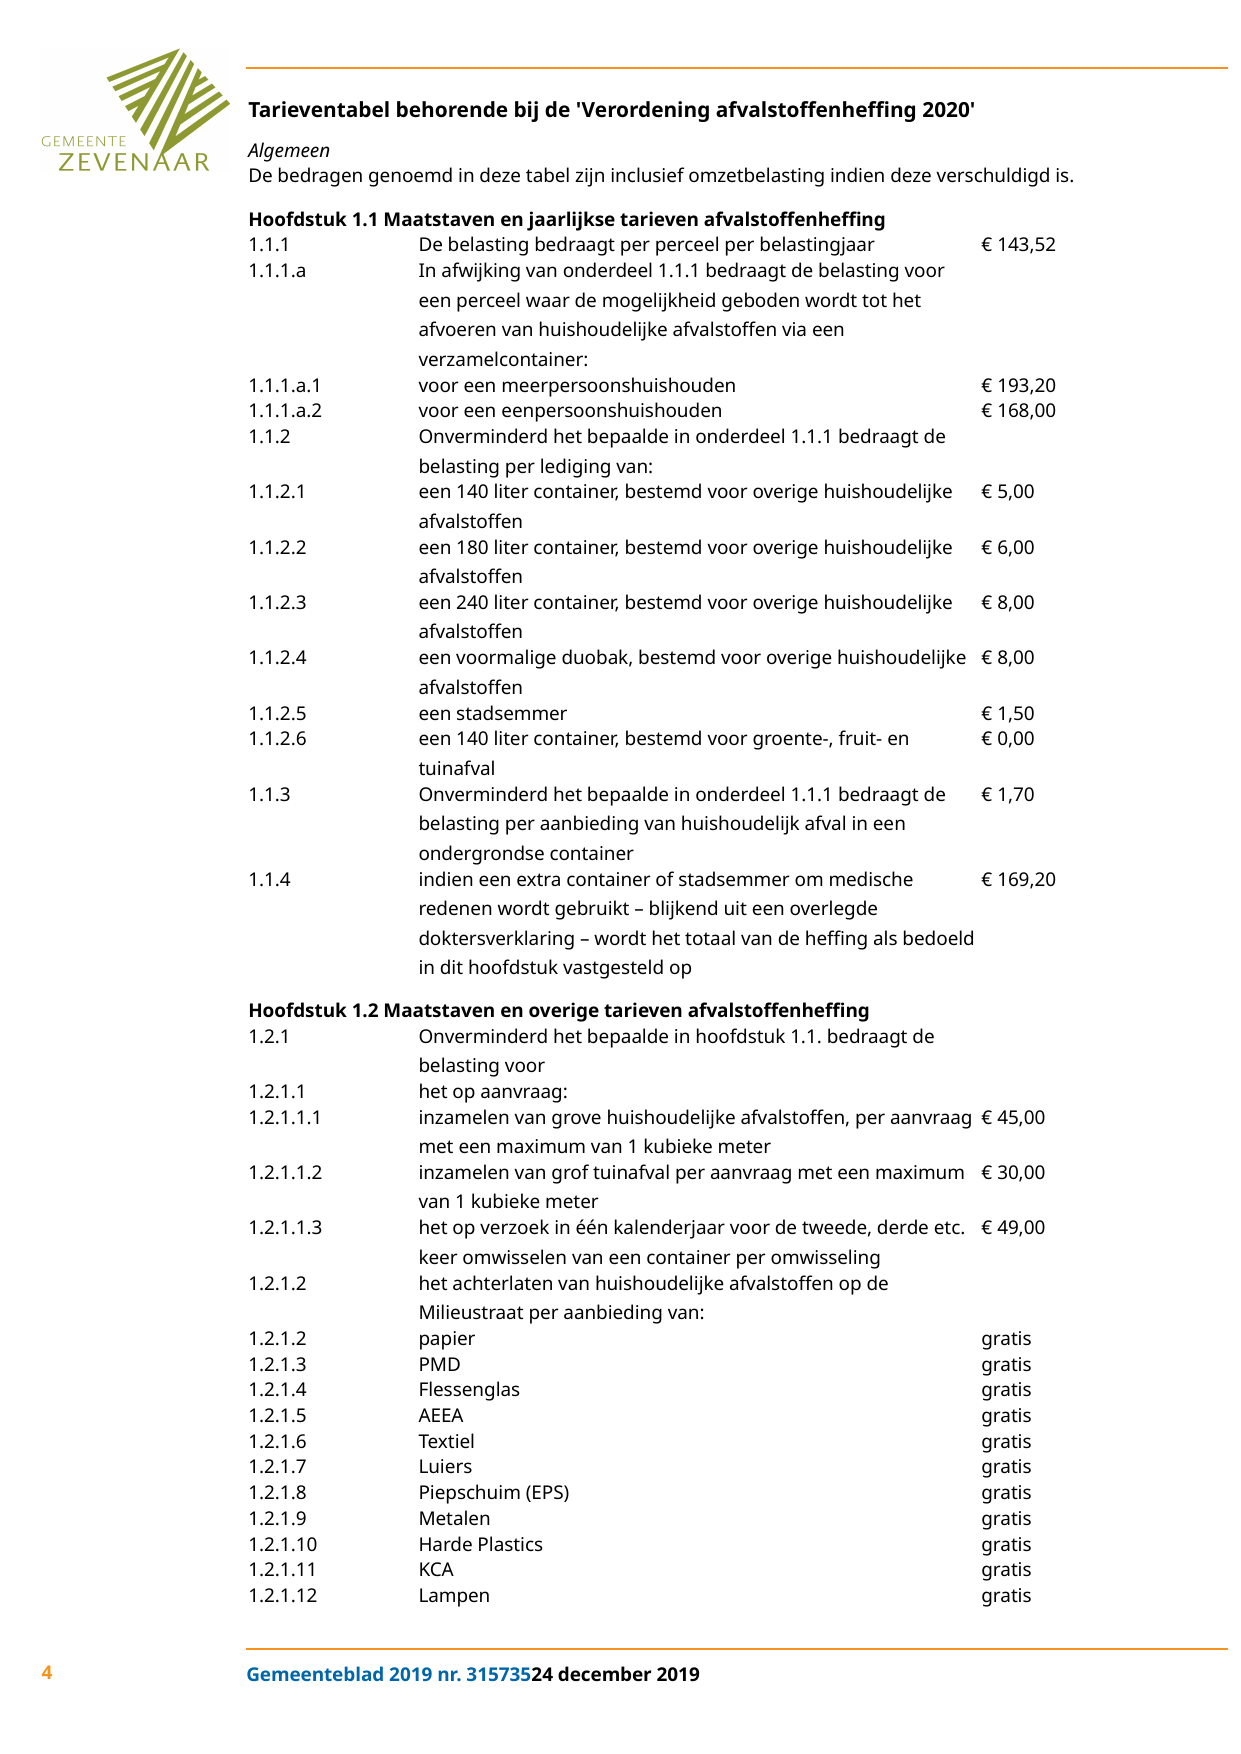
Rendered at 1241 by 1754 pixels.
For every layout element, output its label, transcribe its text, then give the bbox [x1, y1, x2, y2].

table_header De belasting bedraagt per perceel per belastingjaar [418, 232, 981, 257]
table_cell 1.2.1.8 [248, 1480, 418, 1505]
table_cell [981, 1270, 1152, 1325]
table_cell € 49,00 [981, 1215, 1152, 1270]
table_cell 1.2.1.2 [248, 1325, 418, 1351]
table_cell 1.2.1.9 [248, 1505, 418, 1531]
table_cell 1.1.3 [248, 781, 418, 866]
table_cell 1.1.2.6 [248, 726, 418, 781]
text De bedragen genoemd in deze tabel zijn inclusief omzetbelasting indien deze verschuldigd is. [248, 163, 1152, 188]
table_cell Luiers [418, 1454, 981, 1479]
table_header € 143,52 [981, 232, 1152, 257]
table_header 1.2.1 [248, 1023, 418, 1078]
table_cell Textiel [418, 1428, 981, 1454]
table_cell een 240 liter container, bestemd voor overige huishoudelijke afvalstoffen [418, 589, 981, 644]
table_cell 1.1.2.3 [248, 589, 418, 644]
table_cell € 168,00 [981, 398, 1152, 423]
table_header Onverminderd het bepaalde in hoofdstuk 1.1. bedraagt de belasting voor [418, 1023, 981, 1078]
table_cell papier [418, 1325, 981, 1351]
table_cell inzamelen van grof tuinafval per aanvraag met een maximum van 1 kubieke meter [418, 1159, 981, 1214]
table_cell KCA [418, 1557, 981, 1582]
table_cell 1.2.1.4 [248, 1377, 418, 1402]
table_cell 1.2.1.1.3 [248, 1215, 418, 1270]
table_cell gratis [981, 1480, 1152, 1505]
table_cell 1.2.1.2 [248, 1270, 418, 1325]
table_cell een 180 liter container, bestemd voor overige huishoudelijke afvalstoffen [418, 534, 981, 589]
table_cell gratis [981, 1351, 1152, 1377]
table_cell € 0,00 [981, 726, 1152, 781]
table_cell Onverminderd het bepaalde in onderdeel 1.1.1 bedraagt de belasting per lediging van: [418, 423, 981, 478]
table_cell gratis [981, 1583, 1152, 1608]
table_cell gratis [981, 1505, 1152, 1531]
table_cell 1.2.1.6 [248, 1428, 418, 1454]
table_cell Flessenglas [418, 1377, 981, 1402]
table_cell een 140 liter container, bestemd voor overige huishoudelijke afvalstoffen [418, 479, 981, 534]
table_cell inzamelen van grove huishoudelijke afvalstoffen, per aanvraag met een maximum van 1 kubieke meter [418, 1104, 981, 1159]
table_cell PMD [418, 1351, 981, 1377]
table_cell 1.1.4 [248, 866, 418, 980]
table_cell gratis [981, 1325, 1152, 1351]
table_cell gratis [981, 1428, 1152, 1454]
table_header [981, 1023, 1152, 1078]
table_cell het achterlaten van huishoudelijke afvalstoffen op de Milieustraat per aanbieding van: [418, 1270, 981, 1325]
table_cell gratis [981, 1557, 1152, 1582]
table_cell het op aanvraag: [418, 1078, 981, 1104]
table_cell In afwijking van onderdeel 1.1.1 bedraagt de belasting voor een perceel waar de mogelijkheid geboden wordt tot het afvoeren van huishoudelijke afvalstoffen via een verzamelcontainer: [418, 257, 981, 372]
table_cell 1.2.1.5 [248, 1402, 418, 1428]
table_cell € 6,00 [981, 534, 1152, 589]
table_cell 1.2.1.1.1 [248, 1104, 418, 1159]
table_cell Piepschuim (EPS) [418, 1480, 981, 1505]
table_cell 1.1.1.a [248, 257, 418, 372]
table_cell voor een eenpersoonshuishouden [418, 398, 981, 423]
text Hoofdstuk 1.2 Maatstaven en overige tarieven afvalstoffenheffing [248, 997, 1152, 1023]
table_cell gratis [981, 1402, 1152, 1428]
table_cell 1.1.2.2 [248, 534, 418, 589]
table_cell 1.2.1.7 [248, 1454, 418, 1479]
table_cell 1.1.1.a.2 [248, 398, 418, 423]
table_cell 1.1.2.5 [248, 700, 418, 726]
text Algemeen [248, 137, 1152, 163]
table_cell Onverminderd het bepaalde in onderdeel 1.1.1 bedraagt de belasting per aanbieding van huishoudelijk afval in een ondergrondse container [418, 781, 981, 866]
table_cell [981, 257, 1152, 372]
table_cell 1.1.2.1 [248, 479, 418, 534]
table_cell 1.2.1.11 [248, 1557, 418, 1582]
table_cell een stadsemmer [418, 700, 981, 726]
table_cell 1.2.1.12 [248, 1583, 418, 1608]
table_cell € 193,20 [981, 372, 1152, 397]
table_header 1.1.1 [248, 232, 418, 257]
table_cell Harde Plastics [418, 1531, 981, 1557]
table_cell € 1,70 [981, 781, 1152, 866]
table_cell € 30,00 [981, 1159, 1152, 1214]
picture [41, 47, 231, 172]
table_cell Lampen [418, 1583, 981, 1608]
table_cell € 45,00 [981, 1104, 1152, 1159]
table_cell het op verzoek in één kalenderjaar voor de tweede, derde etc. keer omwisselen van een container per omwisseling [418, 1215, 981, 1270]
text Tarieventabel behorende bij de 'Verordening afvalstoffenheffing 2020' [248, 95, 1152, 123]
table_cell een voormalige duobak, bestemd voor overige huishoudelijke afvalstoffen [418, 645, 981, 700]
table_cell 1.1.2 [248, 423, 418, 478]
table_cell 1.1.2.4 [248, 645, 418, 700]
table_cell € 8,00 [981, 645, 1152, 700]
table_cell een 140 liter container, bestemd voor groente-, fruit- en tuinafval [418, 726, 981, 781]
table_cell voor een meerpersoonshuishouden [418, 372, 981, 397]
table_cell gratis [981, 1531, 1152, 1557]
table_cell 1.2.1.10 [248, 1531, 418, 1557]
table_cell € 169,20 [981, 866, 1152, 980]
table_cell 1.2.1.1 [248, 1078, 418, 1104]
table_cell [981, 1078, 1152, 1104]
table_cell 1.2.1.3 [248, 1351, 418, 1377]
table_cell AEEA [418, 1402, 981, 1428]
table_cell [981, 423, 1152, 478]
table_cell gratis [981, 1454, 1152, 1479]
table_cell 1.1.1.a.1 [248, 372, 418, 397]
table_cell € 8,00 [981, 589, 1152, 644]
text Hoofdstuk 1.1 Maatstaven en jaarlijkse tarieven afvalstoffenheffing [248, 206, 1152, 231]
table_cell indien een extra container of stadsemmer om medische redenen wordt gebruikt – blijkend uit een overlegde doktersverklaring – wordt het totaal van de heffing als bedoeld in dit hoofdstuk vastgesteld op [418, 866, 981, 980]
table_cell € 1,50 [981, 700, 1152, 726]
table_cell Metalen [418, 1505, 981, 1531]
table_cell 1.2.1.1.2 [248, 1159, 418, 1214]
table_cell € 5,00 [981, 479, 1152, 534]
table_cell gratis [981, 1377, 1152, 1402]
